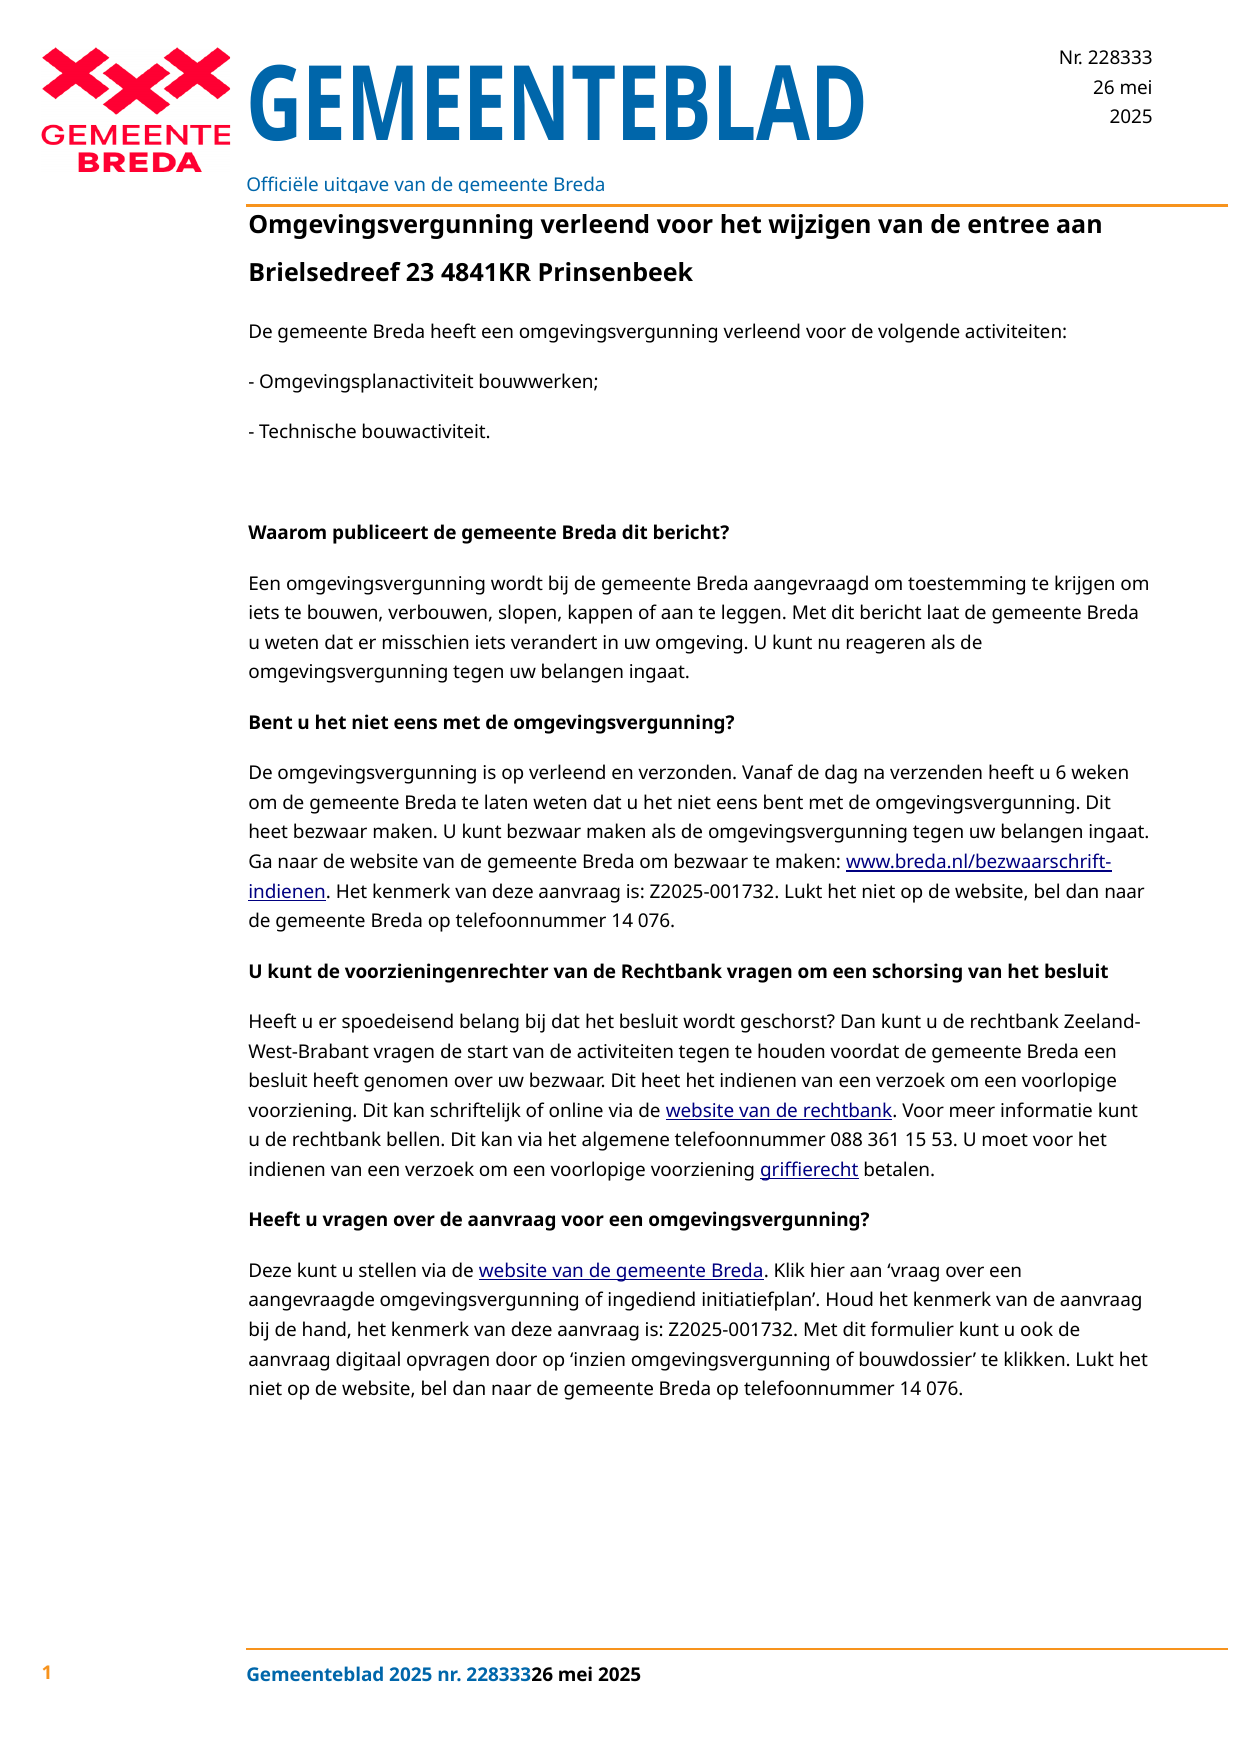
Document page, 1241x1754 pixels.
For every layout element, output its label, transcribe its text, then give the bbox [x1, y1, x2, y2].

text Deze kunt u stellen via de website van de gemeente Breda. Klik hier aan ‘vraag over een aangevraagde omgevingsvergunning of ingediend initiatiefplan’. Houd het kenmerk van de aanvraag bij de hand, het kenmerk van deze aanvraag is: Z2025-001732. Met dit formulier kunt u ook de aanvraag digitaal opvragen door op ‘inzien omgevingsvergunning of bouwdossier’ te klikken. Lukt het niet op de website, bel dan naar de gemeente Breda op telefoonnummer 14 076. [248, 1257, 1152, 1401]
text De gemeente Breda heeft een omgevingsvergunning verleend voor de volgende activiteiten: [248, 318, 1152, 344]
text Bent u het niet eens met de omgevingsvergunning? [248, 709, 1152, 735]
picture [41, 47, 231, 172]
text U kunt de voorzieningenrechter van de Rechtbank vragen om een schorsing van het besluit [248, 958, 1152, 984]
text - Technische bouwactiviteit. [248, 419, 1152, 444]
text Heeft u vragen over de aanvraag voor een omgevingsvergunning? [248, 1207, 1152, 1232]
text - Omgevingsplanactiviteit bouwwerken; [248, 368, 1152, 394]
text Omgevingsvergunning verleend voor het wijzigen van de entree aan Brielsedreef 23 4841KR Prinsenbeek [248, 207, 1152, 288]
text De omgevingsvergunning is op verleend en verzonden. Vanaf de dag na verzenden heeft u 6 weken om de gemeente Breda te laten weten dat u het niet eens bent met de omgevingsvergunning. Dit heet bezwaar maken. U kunt bezwaar maken als de omgevingsvergunning tegen uw belangen ingaat. Ga naar de website van de gemeente Breda om bezwaar te maken: www.breda.nl/bezwaarschrift-indienen. Het kenmerk van deze aanvraag is: Z2025-001732. Lukt het niet op de website, bel dan naar de gemeente Breda op telefoonnummer 14 076. [248, 759, 1152, 933]
text Waarom publiceert de gemeente Breda dit bericht? [248, 519, 1152, 545]
text Een omgevingsvergunning wordt bij de gemeente Breda aangevraagd om toestemming te krijgen om iets te bouwen, verbouwen, slopen, kappen of aan te leggen. Met dit bericht laat de gemeente Breda u weten dat er misschien iets verandert in uw omgeving. U kunt nu reageren als de omgevingsvergunning tegen uw belangen ingaat. [248, 570, 1152, 684]
text Heeft u er spoedeisend belang bij dat het besluit wordt geschorst? Dan kunt u de rechtbank Zeeland-West-Brabant vragen de start van de activiteiten tegen te houden voordat de gemeente Breda een besluit heeft genomen over uw bezwaar. Dit heet het indienen van een verzoek om een voorlopige voorziening. Dit kan schriftelijk of online via de website van de rechtbank. Voor meer informatie kunt u de rechtbank bellen. Dit kan via het algemene telefoonnummer 088 361 15 53. U moet voor het indienen van een verzoek om een voorlopige voorziening griffierecht betalen. [248, 1008, 1152, 1182]
